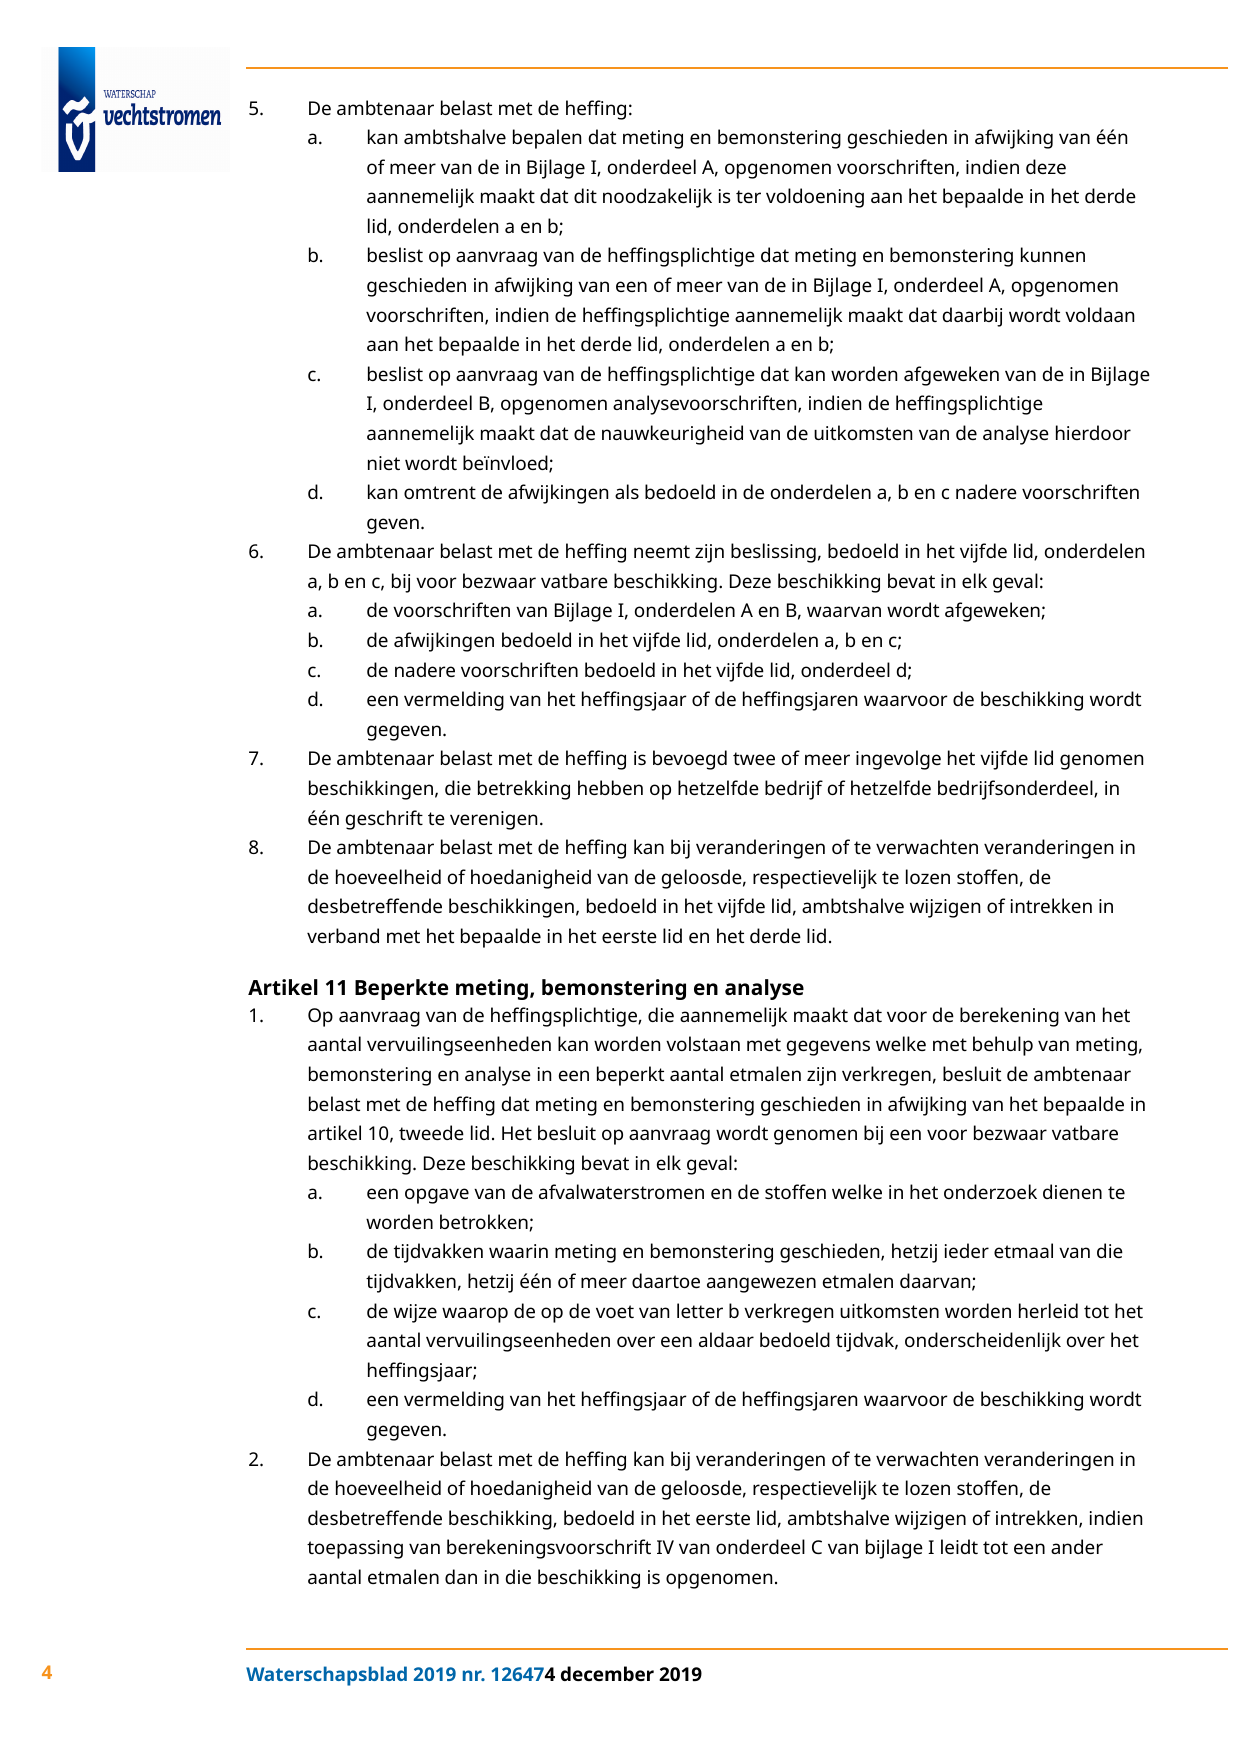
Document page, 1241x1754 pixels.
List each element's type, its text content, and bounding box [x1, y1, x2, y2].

list De ambtenaar belast met de heffing neemt zijn beslissing, bedoeld in het vijfde lid, onderdelen a, b en c, bij voor bezwaar vatbare beschikking. Deze beschikking bevat in elk geval: [248, 538, 1152, 594]
text Artikel 11 Beperkte meting, bemonstering en analyse [248, 973, 1152, 1002]
list de voorschriften van Bijlage I, onderdelen A en B, waarvan wordt afgeweken; [307, 598, 1152, 623]
list kan ambtshalve bepalen dat meting en bemonstering geschieden in afwijking van één of meer van de in Bijlage I, onderdeel A, opgenomen voorschriften, indien deze aannemelijk maakt dat dit noodzakelijk is ter voldoening aan het bepaalde in het derde lid, onderdelen a en b; [307, 124, 1152, 239]
list een vermelding van het heffingsjaar of de heffingsjaren waarvoor de beschikking wordt gegeven. [307, 1387, 1152, 1442]
list De ambtenaar belast met de heffing is bevoegd twee of meer ingevolge het vijfde lid genomen beschikkingen, die betrekking hebben op hetzelfde bedrijf of hetzelfde bedrijfsonderdeel, in één geschrift te verenigen. [248, 746, 1152, 831]
list De ambtenaar belast met de heffing kan bij veranderingen of te verwachten veranderingen in de hoeveelheid of hoedanigheid van de geloosde, respectievelijk te lozen stoffen, de desbetreffende beschikkingen, bedoeld in het vijfde lid, ambtshalve wijzigen of intrekken in verband met het bepaalde in het eerste lid en het derde lid. [248, 834, 1152, 949]
list een opgave van de afvalwaterstromen en de stoffen welke in het onderzoek dienen te worden betrokken; [307, 1179, 1152, 1235]
list de tijdvakken waarin meting en bemonstering geschieden, hetzij ieder etmaal van die tijdvakken, hetzij één of meer daartoe aangewezen etmalen daarvan; [307, 1239, 1152, 1294]
list beslist op aanvraag van de heffingsplichtige dat kan worden afgeweken van de in Bijlage I, onderdeel B, opgenomen analysevoorschriften, indien de heffingsplichtige aannemelijk maakt dat de nauwkeurigheid van de uitkomsten van de analyse hierdoor niet wordt beïnvloed; [307, 361, 1152, 476]
list een vermelding van het heffingsjaar of de heffingsjaren waarvoor de beschikking wordt gegeven. [307, 686, 1152, 742]
list de nadere voorschriften bedoeld in het vijfde lid, onderdeel d; [307, 657, 1152, 683]
list De ambtenaar belast met de heffing: [248, 95, 1152, 121]
list beslist op aanvraag van de heffingsplichtige dat meting en bemonstering kunnen geschieden in afwijking van een of meer van de in Bijlage I, onderdeel A, opgenomen voorschriften, indien de heffingsplichtige aannemelijk maakt dat daarbij wordt voldaan aan het bepaalde in het derde lid, onderdelen a en b; [307, 243, 1152, 357]
list de afwijkingen bedoeld in het vijfde lid, onderdelen a, b en c; [307, 627, 1152, 653]
list De ambtenaar belast met de heffing kan bij veranderingen of te verwachten veranderingen in de hoeveelheid of hoedanigheid van de geloosde, respectievelijk te lozen stoffen, de desbetreffende beschikking, bedoeld in het eerste lid, ambtshalve wijzigen of intrekken, indien toepassing van berekeningsvoorschrift IV van onderdeel C van bijlage I leidt tot een ander aantal etmalen dan in die beschikking is opgenomen. [248, 1446, 1152, 1590]
list kan omtrent de afwijkingen als bedoeld in de onderdelen a, b en c nadere voorschriften geven. [307, 479, 1152, 535]
picture [41, 47, 231, 172]
list Op aanvraag van de heffingsplichtige, die aannemelijk maakt dat voor de berekening van het aantal vervuilingseenheden kan worden volstaan met gegevens welke met behulp van meting, bemonstering en analyse in een beperkt aantal etmalen zijn verkregen, besluit de ambtenaar belast met de heffing dat meting en bemonstering geschieden in afwijking van het bepaalde in artikel 10, tweede lid. Het besluit op aanvraag wordt genomen bij een voor bezwaar vatbare beschikking. Deze beschikking bevat in elk geval: [248, 1002, 1152, 1176]
list de wijze waarop de op de voet van letter b verkregen uitkomsten worden herleid tot het aantal vervuilingseenheden over een aldaar bedoeld tijdvak, onderscheidenlijk over het heffingsjaar; [307, 1298, 1152, 1383]
